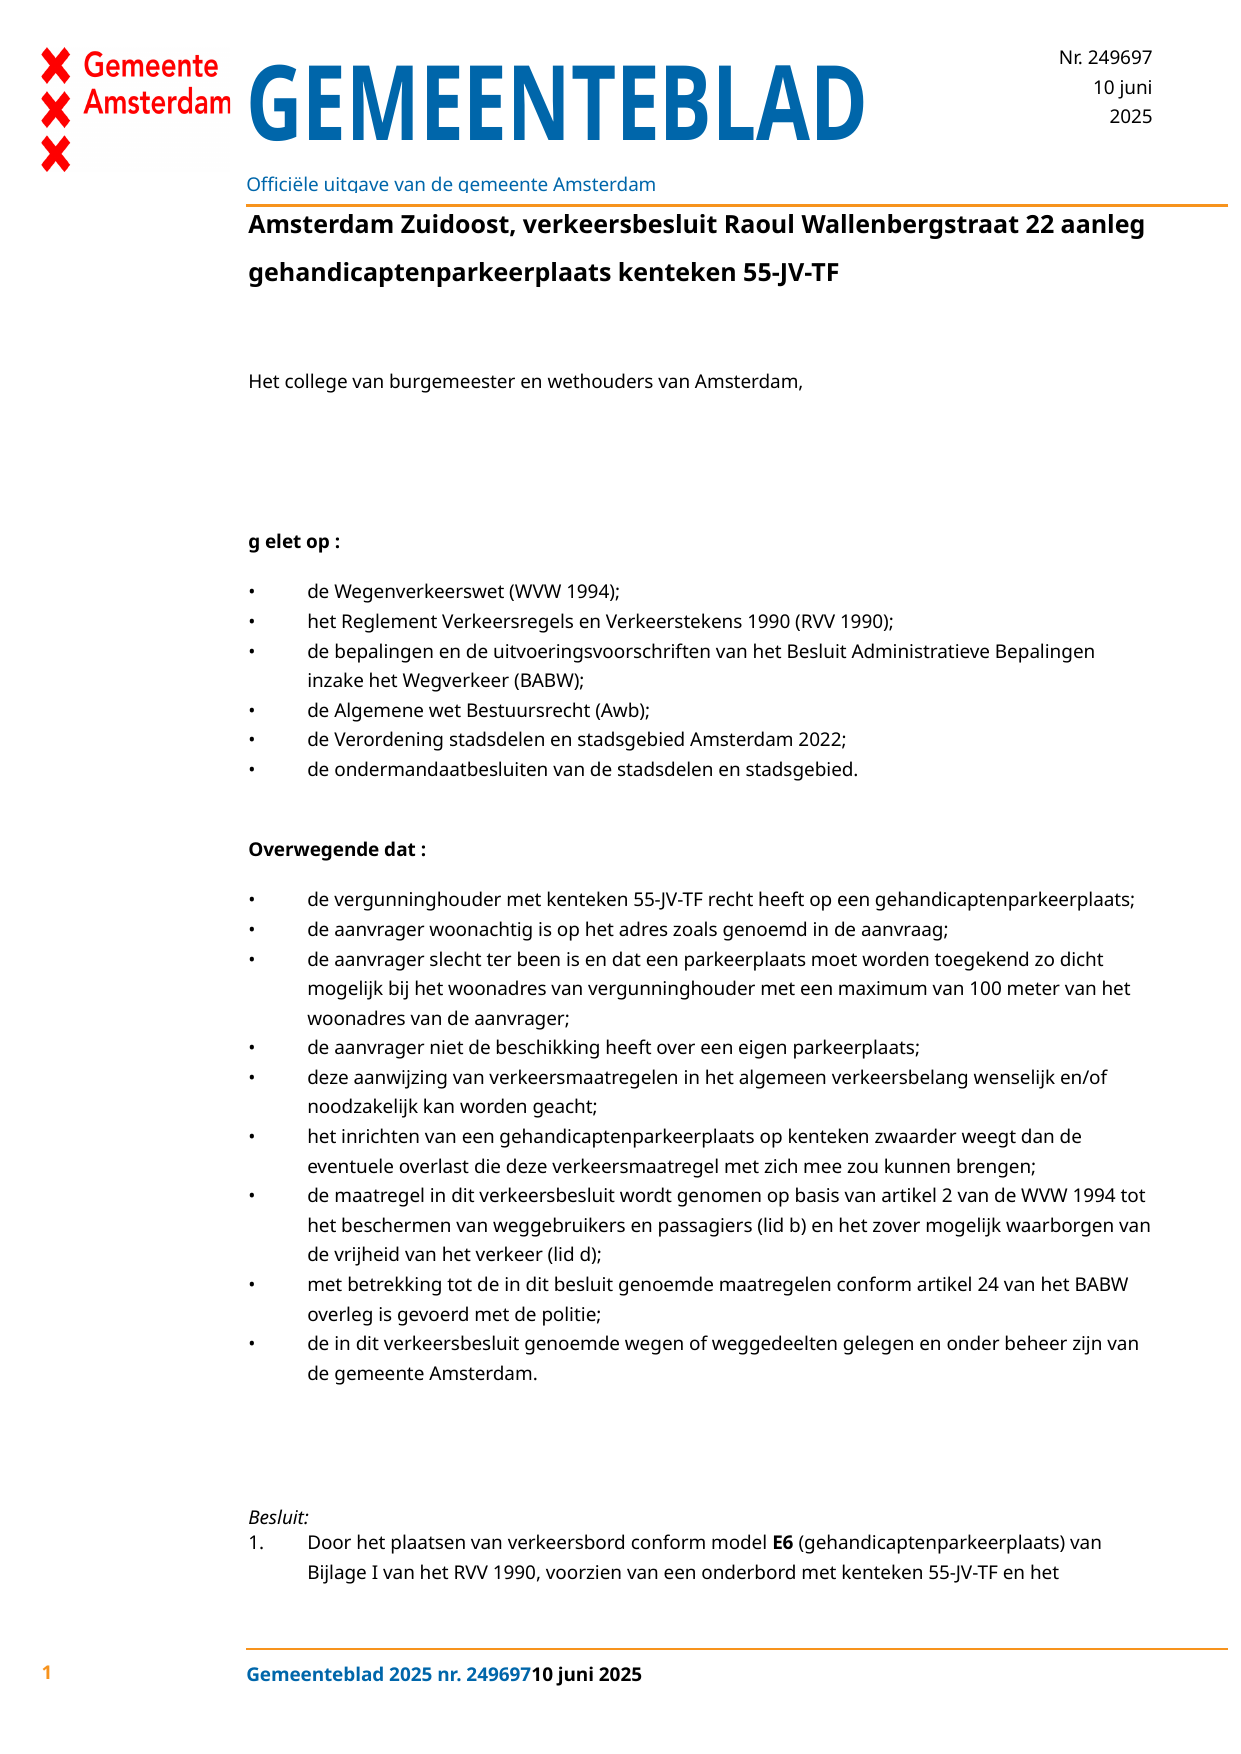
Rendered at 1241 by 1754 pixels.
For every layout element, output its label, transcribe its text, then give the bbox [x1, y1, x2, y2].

list de maatregel in dit verkeersbesluit wordt genomen op basis van artikel 2 van de WVW 1994 tot het beschermen van weggebruikers en passagiers (lid b) en het zover mogelijk waarborgen van de vrijheid van het verkeer (lid d); [248, 1182, 1152, 1267]
list de ondermandaatbesluiten van de stadsdelen en stadsgebied. [248, 756, 1152, 782]
list deze aanwijzing van verkeersmaatregelen in het algemeen verkeersbelang wenselijk en/of noodzakelijk kan worden geacht; [248, 1064, 1152, 1119]
list de Wegenverkeerswet (WVW 1994); [248, 579, 1152, 604]
list met betrekking tot de in dit besluit genoemde maatregelen conform artikel 24 van het BABW overleg is gevoerd met de politie; [248, 1271, 1152, 1326]
list de vergunninghouder met kenteken 55-JV-TF recht heeft op een gehandicaptenparkeerplaats; [248, 887, 1152, 912]
text Het college van burgemeester en wethouders van Amsterdam, [248, 368, 1152, 394]
list het inrichten van een gehandicaptenparkeerplaats op kenteken zwaarder weegt dan de eventuele overlast die deze verkeersmaatregel met zich mee zou kunnen brengen; [248, 1123, 1152, 1178]
list het Reglement Verkeersregels en Verkeerstekens 1990 (RVV 1990); [248, 608, 1152, 634]
list de bepalingen en de uitvoeringsvoorschriften van het Besluit Administratieve Bepalingen inzake het Wegverkeer (BABW); [248, 638, 1152, 693]
list de Algemene wet Bestuursrecht (Awb); [248, 697, 1152, 723]
list Door het plaatsen van verkeersbord conform model E6 (gehandicaptenparkeerplaats) van Bijlage I van het RVV 1990, voorzien van een onderbord met kenteken 55-JV-TF en het [248, 1529, 1152, 1585]
list de in dit verkeersbesluit genoemde wegen of weggedeelten gelegen en onder beheer zijn van de gemeente Amsterdam. [248, 1330, 1152, 1386]
text g elet op : [248, 528, 1152, 554]
text Besluit: [248, 1504, 1152, 1529]
text Amsterdam Zuidoost, verkeersbesluit Raoul Wallenbergstraat 22 aanleg gehandicaptenparkeerplaats kenteken 55-JV-TF [248, 207, 1152, 288]
list de aanvrager woonachtig is op het adres zoals genoemd in de aanvraag; [248, 916, 1152, 942]
text Overwegende dat : [248, 836, 1152, 862]
list de Verordening stadsdelen en stadsgebied Amsterdam 2022; [248, 727, 1152, 752]
list de aanvrager slecht ter been is en dat een parkeerplaats moet worden toegekend zo dicht mogelijk bij het woonadres van vergunninghouder met een maximum van 100 meter van het woonadres van de aanvrager; [248, 946, 1152, 1031]
list de aanvrager niet de beschikking heeft over een eigen parkeerplaats; [248, 1034, 1152, 1060]
picture [41, 47, 231, 172]
